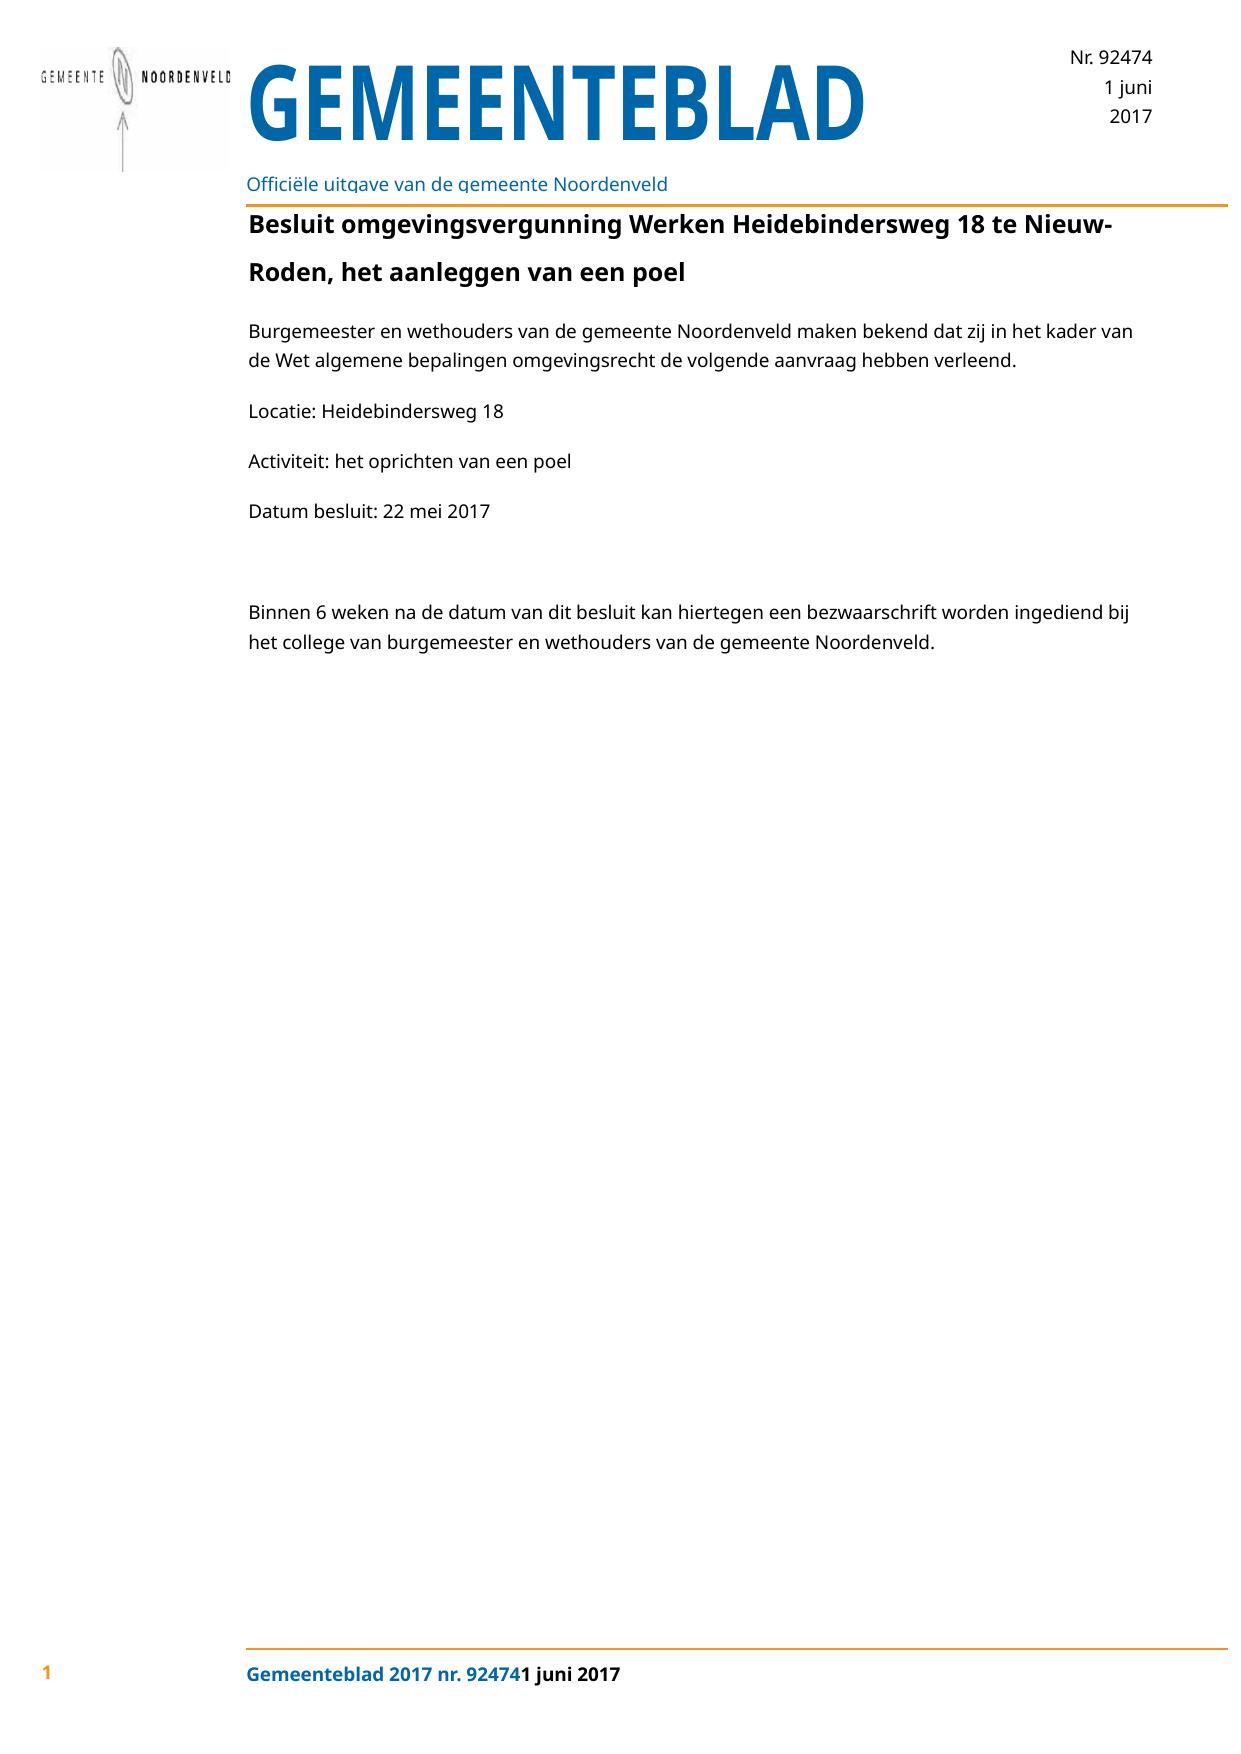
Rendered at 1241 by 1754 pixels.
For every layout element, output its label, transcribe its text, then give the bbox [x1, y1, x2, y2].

text Activiteit: het oprichten van een poel [248, 448, 1152, 474]
text Locatie: Heidebindersweg 18 [248, 398, 1152, 424]
text Besluit omgevingsvergunning Werken Heidebindersweg 18 te Nieuw-Roden, het aanleggen van een poel [248, 207, 1152, 288]
picture [41, 47, 231, 172]
text Datum besluit: 22 mei 2017 [248, 499, 1152, 524]
text Burgemeester en wethouders van de gemeente Noordenveld maken bekend dat zij in het kader van de Wet algemene bepalingen omgevingsrecht de volgende aanvraag hebben verleend. [248, 318, 1152, 373]
text Binnen 6 weken na de datum van dit besluit kan hiertegen een bezwaarschrift worden ingediend bij het college van burgemeester en wethouders van de gemeente Noordenveld. [248, 599, 1152, 655]
